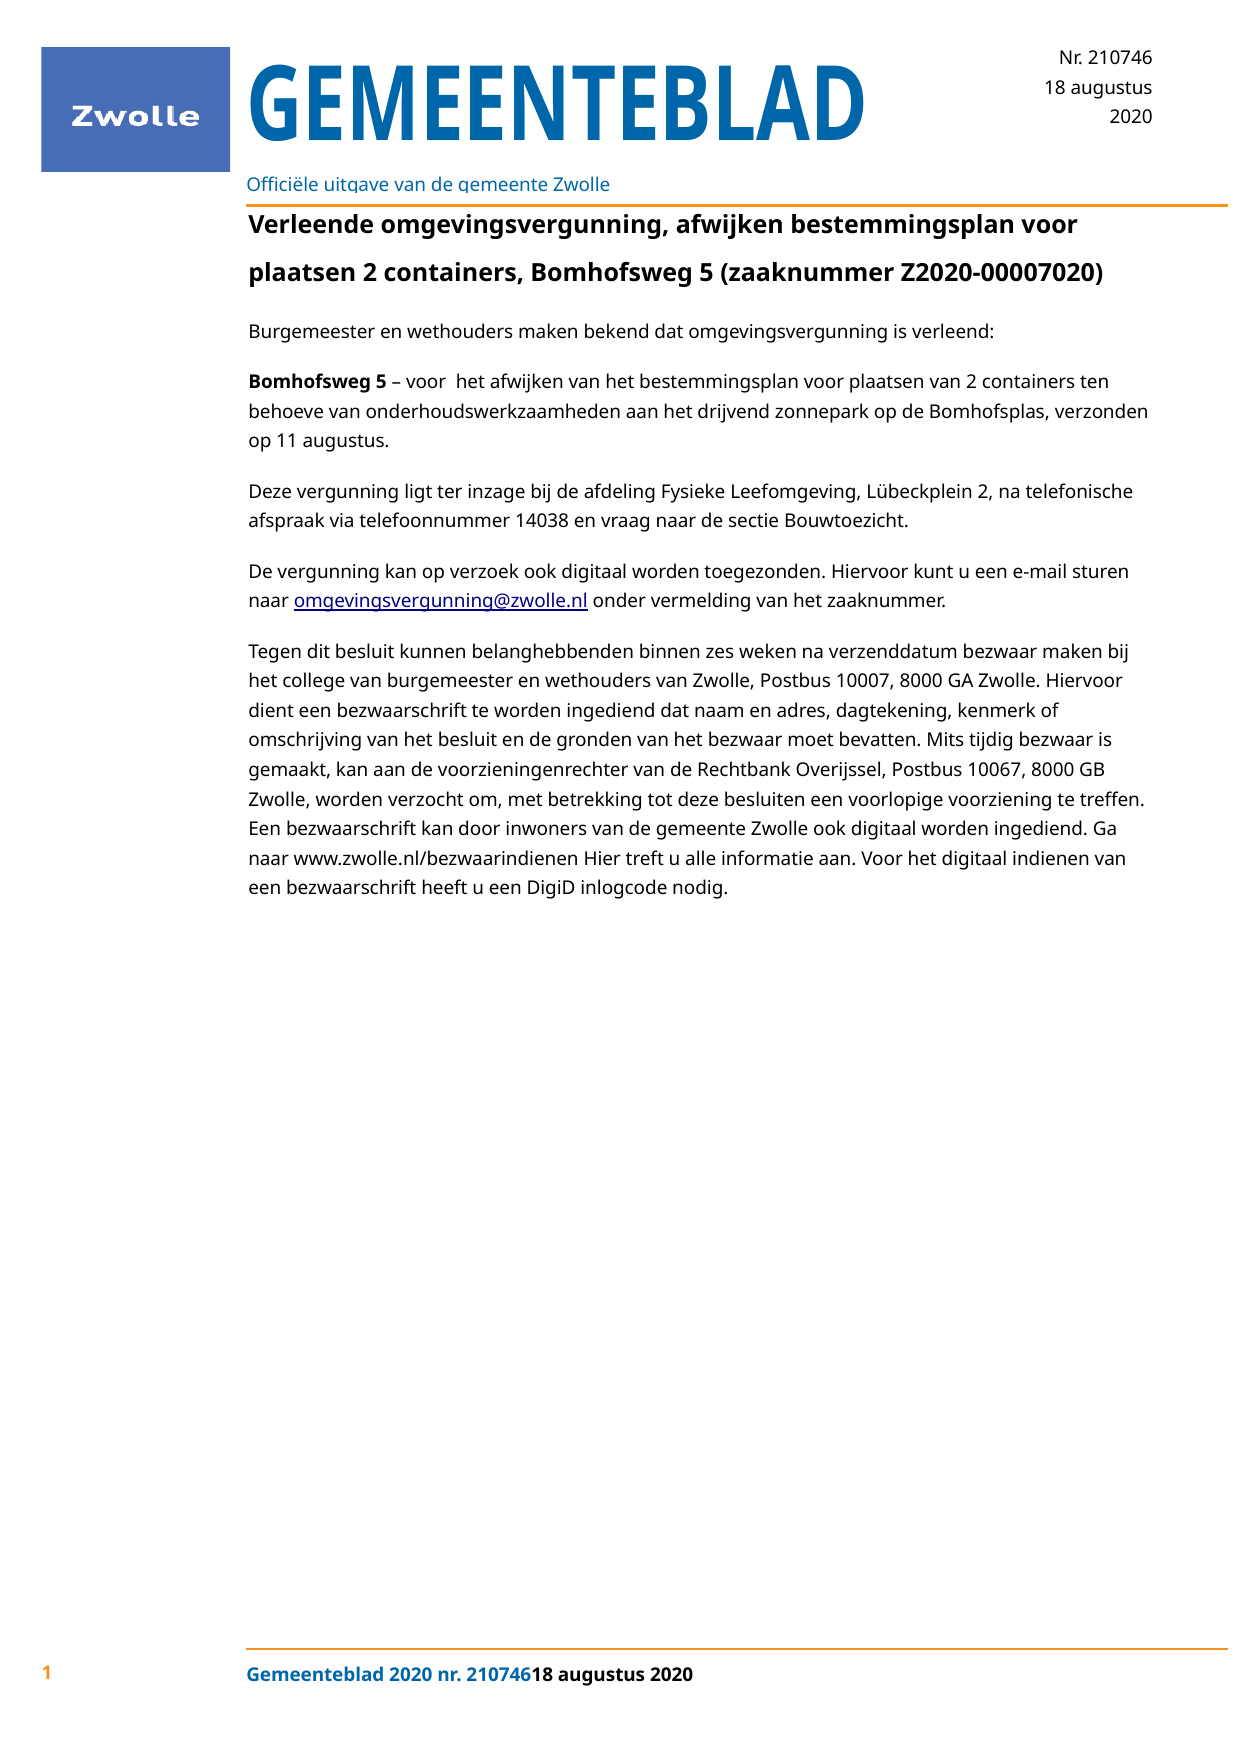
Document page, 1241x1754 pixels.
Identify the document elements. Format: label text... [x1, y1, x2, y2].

text Verleende omgevingsvergunning, afwijken bestemmingsplan voor plaatsen 2 containers, Bomhofsweg 5 (zaaknummer Z2020-00007020) [248, 207, 1152, 288]
picture [41, 47, 231, 172]
text Tegen dit besluit kunnen belanghebbenden binnen zes weken na verzenddatum bezwaar maken bij het college van burgemeester en wethouders van Zwolle, Postbus 10007, 8000 GA Zwolle. Hiervoor dient een bezwaarschrift te worden ingediend dat naam en adres, dagtekening, kenmerk of omschrijving van het besluit en de gronden van het bezwaar moet bevatten. Mits tijdig bezwaar is gemaakt, kan aan de voorzieningenrechter van de Rechtbank Overijssel, Postbus 10067, 8000 GB Zwolle, worden verzocht om, met betrekking tot deze besluiten een voorlopige voorziening te treffen. Een bezwaarschrift kan door inwoners van de gemeente Zwolle ook digitaal worden ingediend. Ga naar www.zwolle.nl/bezwaarindienen Hier treft u alle informatie aan. Voor het digitaal indienen van een bezwaarschrift heeft u een DigiD inlogcode nodig. [248, 638, 1152, 900]
text Burgemeester en wethouders maken bekend dat omgevingsvergunning is verleend: [248, 318, 1152, 344]
text De vergunning kan op verzoek ook digitaal worden toegezonden. Hiervoor kunt u een e-mail sturen naar omgevingsvergunning@zwolle.nl onder vermelding van het zaaknummer. [248, 558, 1152, 613]
text Deze vergunning ligt ter inzage bij de afdeling Fysieke Leefomgeving, Lübeckplein 2, na telefonische afspraak via telefoonnummer 14038 en vraag naar de sectie Bouwtoezicht. [248, 478, 1152, 533]
text Bomhofsweg 5 – voor het afwijken van het bestemmingsplan voor plaatsen van 2 containers ten behoeve van onderhoudswerkzaamheden aan het drijvend zonnepark op de Bomhofsplas, verzonden op 11 augustus. [248, 368, 1152, 453]
